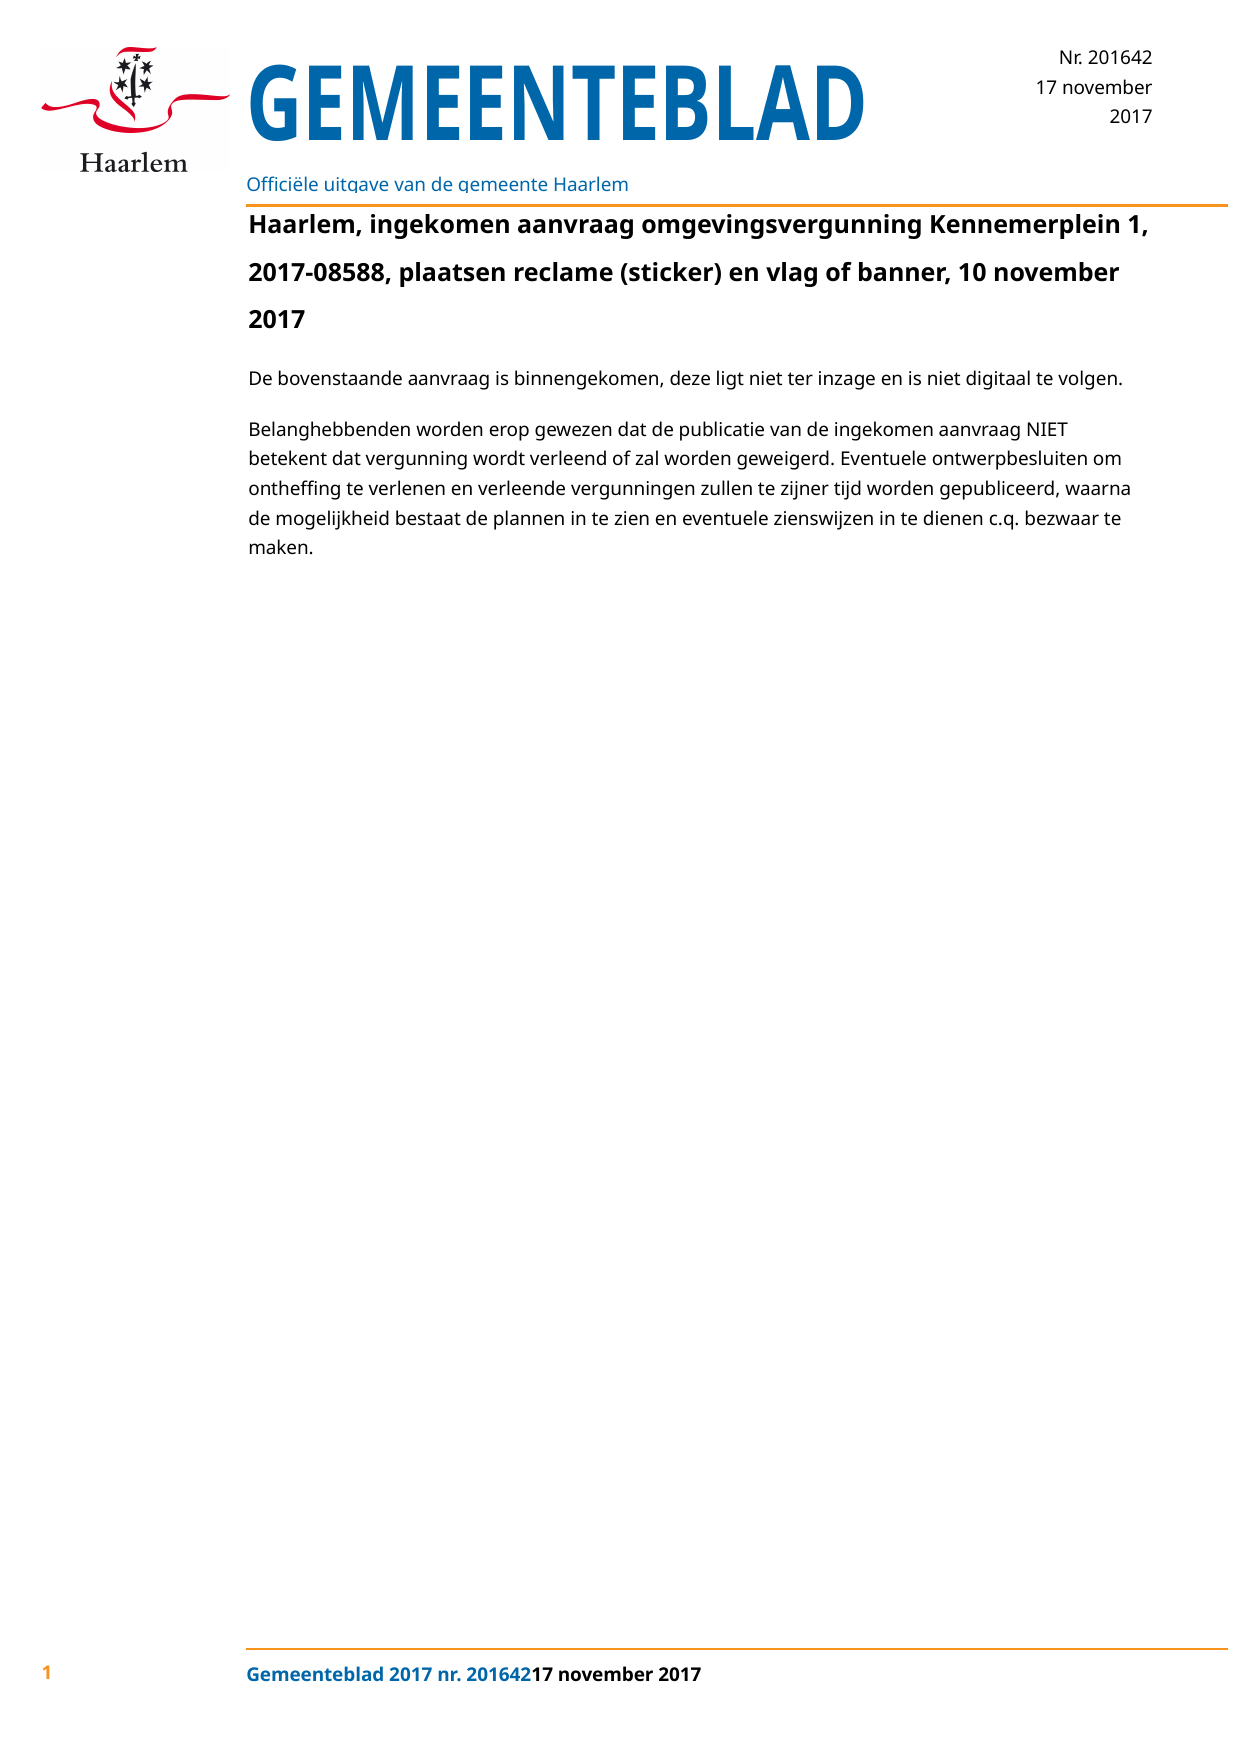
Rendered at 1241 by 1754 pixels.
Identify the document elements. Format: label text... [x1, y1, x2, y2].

text Belanghebbenden worden erop gewezen dat de publicatie van de ingekomen aanvraag NIET betekent dat vergunning wordt verleend of zal worden geweigerd. Eventuele ontwerpbesluiten om ontheffing te verlenen en verleende vergunningen zullen te zijner tijd worden gepubliceerd, waarna de mogelijkheid bestaat de plannen in te zien en eventuele zienswijzen in te dienen c.q. bezwaar te maken. [248, 416, 1152, 560]
text De bovenstaande aanvraag is binnengekomen, deze ligt niet ter inzage en is niet digitaal te volgen. [248, 366, 1152, 391]
text Haarlem, ingekomen aanvraag omgevingsvergunning Kennemerplein 1, 2017-08588, plaatsen reclame (sticker) en vlag of banner, 10 november 2017 [248, 207, 1152, 336]
picture [41, 47, 231, 172]
